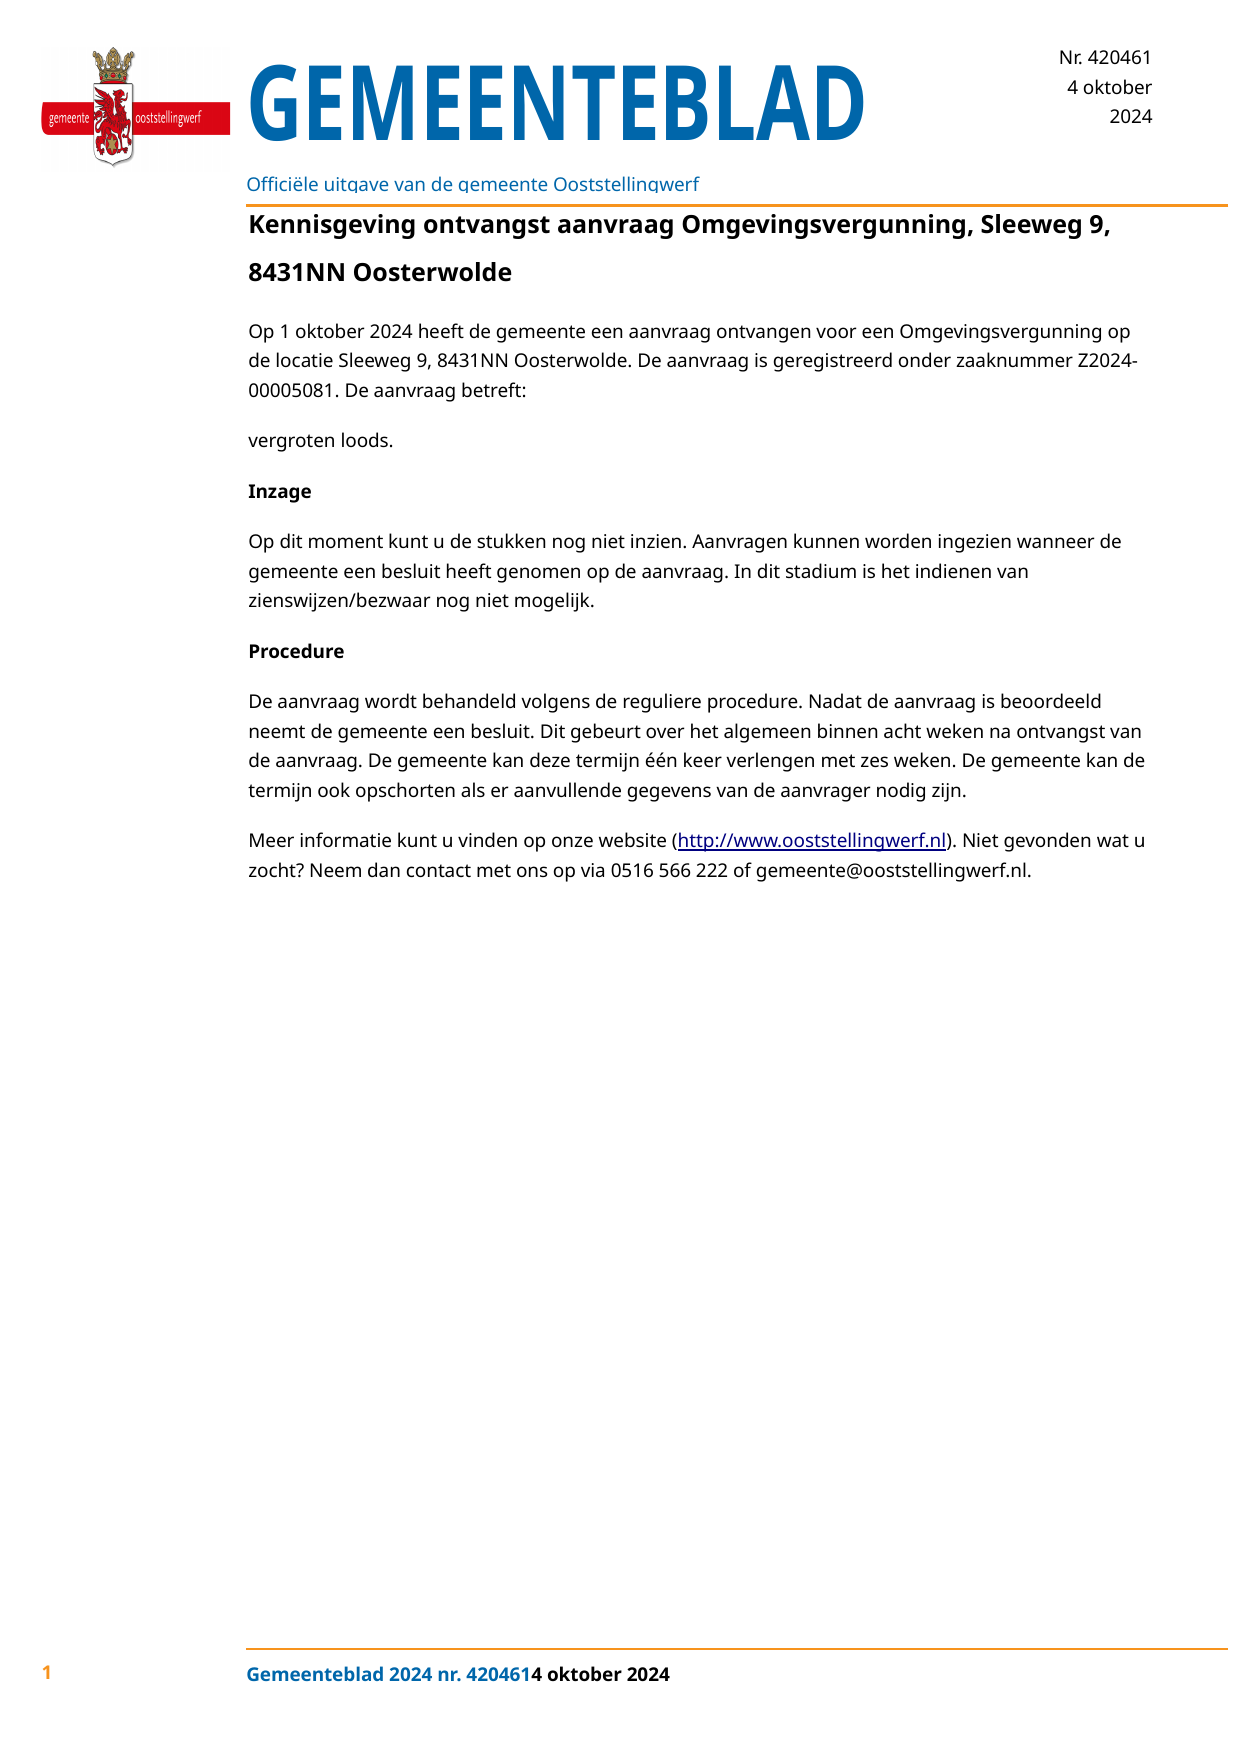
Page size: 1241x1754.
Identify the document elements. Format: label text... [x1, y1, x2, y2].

text Meer informatie kunt u vinden op onze website (http://www.ooststellingwerf.nl). Niet gevonden wat u zocht? Neem dan contact met ons op via 0516 566 222 of gemeente@ooststellingwerf.nl. [248, 827, 1152, 883]
text Op dit moment kunt u de stukken nog niet inzien. Aanvragen kunnen worden ingezien wanneer de gemeente een besluit heeft genomen op de aanvraag. In dit stadium is het indienen van zienswijzen/bezwaar nog niet mogelijk. [248, 528, 1152, 613]
text vergroten loods. [248, 427, 1152, 453]
text De aanvraag wordt behandeld volgens de reguliere procedure. Nadat de aanvraag is beoordeeld neemt de gemeente een besluit. Dit gebeurt over het algemeen binnen acht weken na ontvangst van de aanvraag. De gemeente kan deze termijn één keer verlengen met zes weken. De gemeente kan de termijn ook opschorten als er aanvullende gegevens van de aanvrager nodig zijn. [248, 688, 1152, 803]
text Op 1 oktober 2024 heeft de gemeente een aanvraag ontvangen voor een Omgevingsvergunning op de locatie Sleeweg 9, 8431NN Oosterwolde. De aanvraag is geregistreerd onder zaaknummer Z2024-00005081. De aanvraag betreft: [248, 318, 1152, 403]
picture [41, 47, 231, 172]
text Inzage [248, 478, 1152, 504]
text Kennisgeving ontvangst aanvraag Omgevingsvergunning, Sleeweg 9, 8431NN Oosterwolde [248, 207, 1152, 288]
text Procedure [248, 638, 1152, 664]
